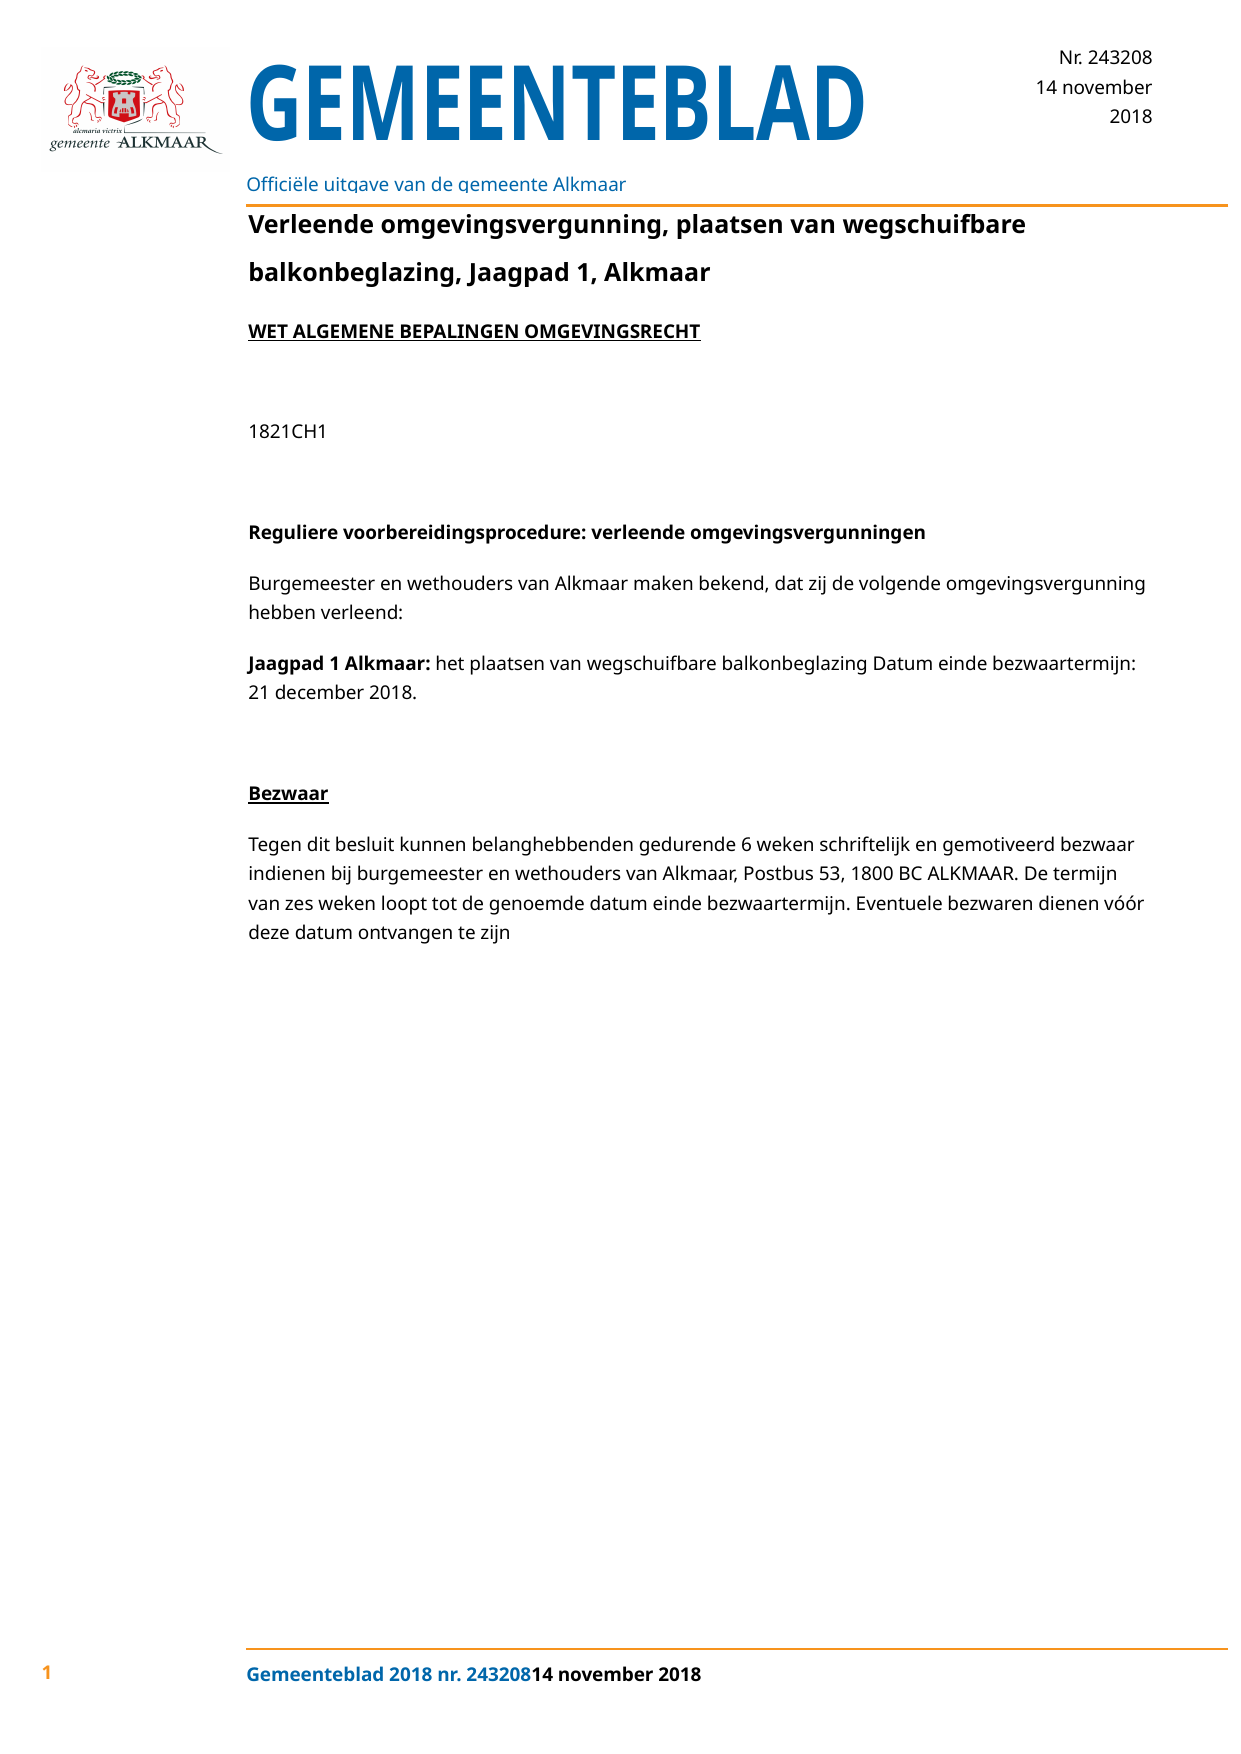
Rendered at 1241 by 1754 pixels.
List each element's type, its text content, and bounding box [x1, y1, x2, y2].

text Verleende omgevingsvergunning, plaatsen van wegschuifbare balkonbeglazing, Jaagpad 1, Alkmaar [248, 207, 1152, 288]
text Bezwaar [248, 780, 1152, 806]
text WET ALGEMENE BEPALINGEN OMGEVINGSRECHT [248, 318, 1152, 344]
text Jaagpad 1 Alkmaar: het plaatsen van wegschuifbare balkonbeglazing Datum einde bezwaartermijn: 21 december 2018. [248, 650, 1152, 705]
text Reguliere voorbereidingsprocedure: verleende omgevingsvergunningen [248, 519, 1152, 545]
text Burgemeester en wethouders van Alkmaar maken bekend, dat zij de volgende omgevingsvergunning hebben verleend: [248, 570, 1152, 625]
picture [41, 47, 231, 172]
text Tegen dit besluit kunnen belanghebbenden gedurende 6 weken schriftelijk en gemotiveerd bezwaar indienen bij burgemeester en wethouders van Alkmaar, Postbus 53, 1800 BC ALKMAAR. De termijn van zes weken loopt tot de genoemde datum einde bezwaartermijn. Eventuele bezwaren dienen vóór deze datum ontvangen te zijn [248, 831, 1152, 945]
text 1821CH1 [248, 419, 1152, 444]
